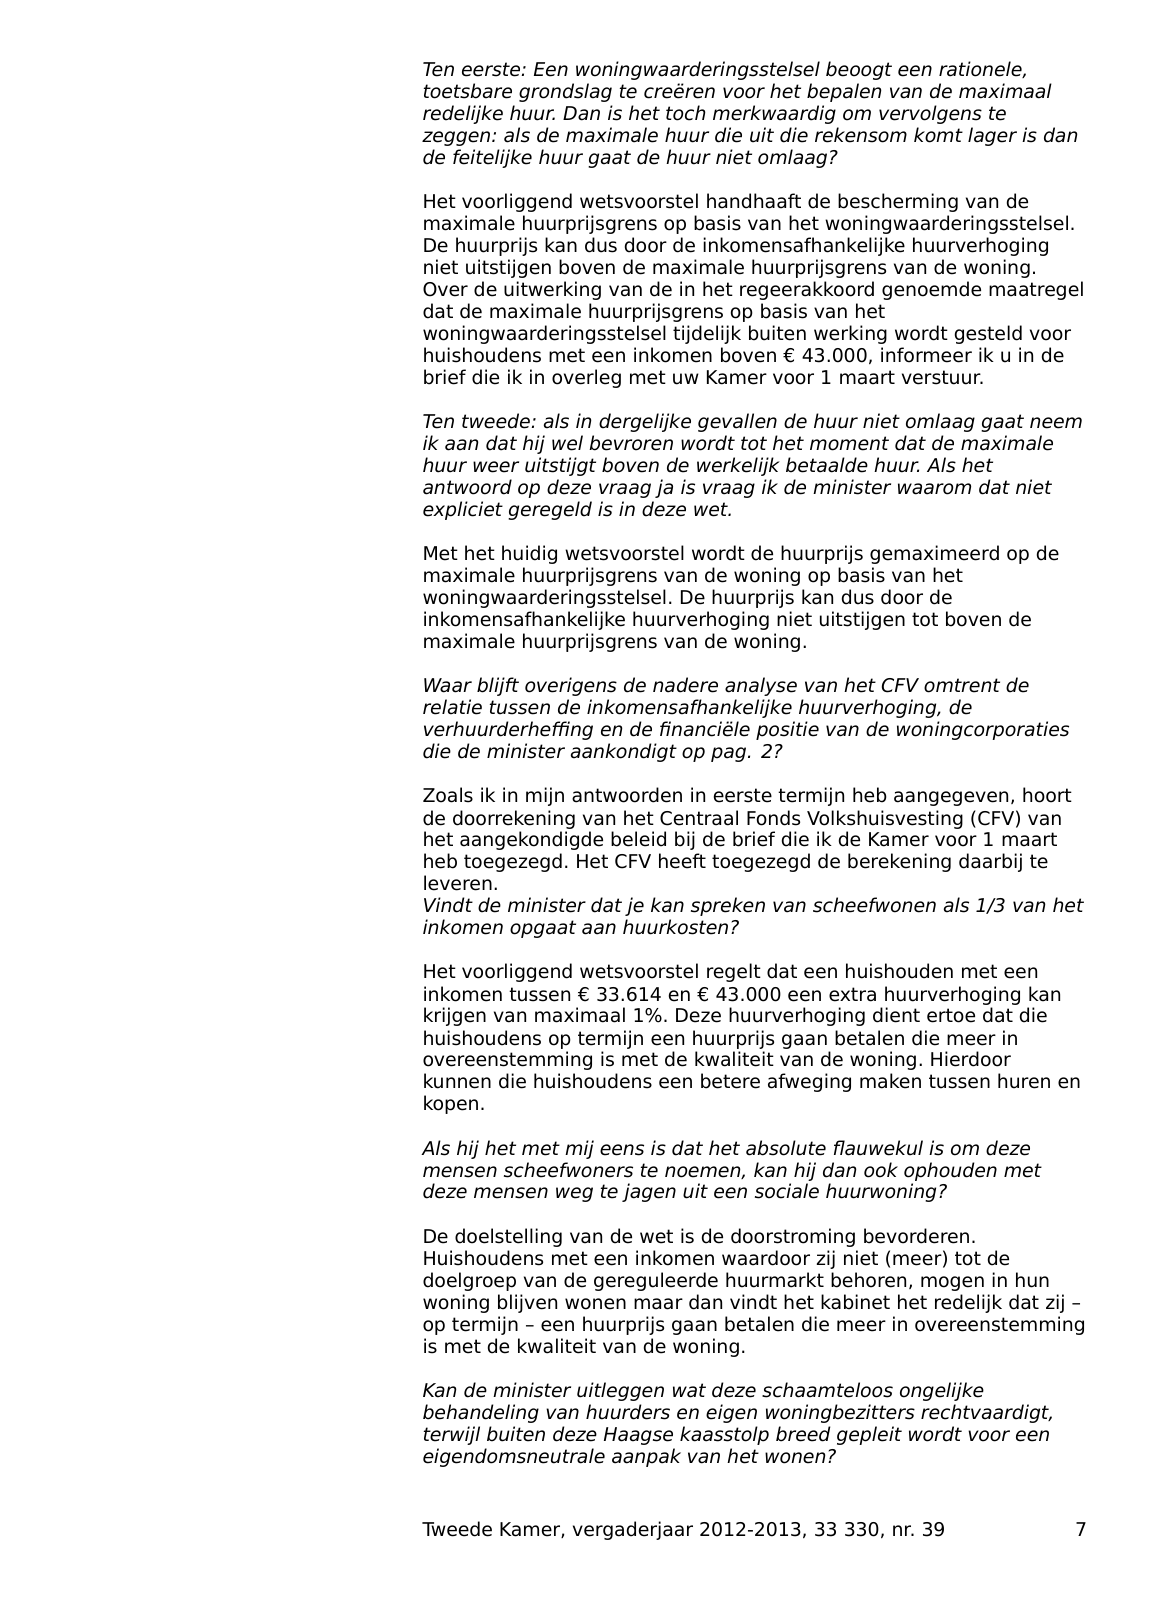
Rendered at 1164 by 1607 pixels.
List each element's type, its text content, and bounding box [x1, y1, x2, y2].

text Het voorliggend wetsvoorstel handhaaft de bescherming van de maximale huurprijsgrens op basis van het woningwaarderingsstelsel. De huurprijs kan dus door de inkomensafhankelijke huurverhoging niet uitstijgen boven de maximale huurprijsgrens van de woning. [422, 191, 1087, 279]
text Het voorliggend wetsvoorstel regelt dat een huishouden met een inkomen tussen € 33.614 en € 43.000 een extra huurverhoging kan krijgen van maximaal 1%. Deze huurverhoging dient ertoe dat die huishoudens op termijn een huurprijs gaan betalen die meer in overeenstemming is met de kwaliteit van de woning. Hierdoor kunnen die huishoudens een betere afweging maken tussen huren en kopen. [422, 961, 1087, 1115]
text Met het huidig wetsvoorstel wordt de huurprijs gemaximeerd op de maximale huurprijsgrens van de woning op basis van het woningwaarderingsstelsel. De huurprijs kan dus door de inkomensafhankelijke huurverhoging niet uitstijgen tot boven de maximale huurprijsgrens van de woning. [422, 543, 1087, 653]
text Ten tweede: als in dergelijke gevallen de huur niet omlaag gaat neem ik aan dat hij wel bevroren wordt tot het moment dat de maximale huur weer uitstijgt boven de werkelijk betaalde huur. Als het antwoord op deze vraag ja is vraag ik de minister waarom dat niet expliciet geregeld is in deze wet. [422, 411, 1087, 521]
text Vindt de minister dat je kan spreken van scheefwonen als 1/3 van het inkomen opgaat aan huurkosten? [422, 895, 1087, 939]
text Kan de minister uitleggen wat deze schaamteloos ongelijke behandeling van huurders en eigen woningbezitters rechtvaardigt, terwijl buiten deze Haagse kaasstolp breed gepleit wordt voor een eigendomsneutrale aanpak van het wonen? [422, 1380, 1087, 1468]
text Als hij het met mij eens is dat het absolute flauwekul is om deze mensen scheefwoners te noemen, kan hij dan ook ophouden met deze mensen weg te jagen uit een sociale huurwoning? [422, 1137, 1087, 1203]
text Over de uitwerking van de in het regeerakkoord genoemde maatregel dat de maximale huurprijsgrens op basis van het woningwaarderingsstelsel tijdelijk buiten werking wordt gesteld voor huishoudens met een inkomen boven € 43.000, informeer ik u in de brief die ik in overleg met uw Kamer voor 1 maart verstuur. [422, 279, 1087, 389]
text Waar blijft overigens de nadere analyse van het CFV omtrent de relatie tussen de inkomensafhankelijke huurverhoging, de verhuurderheffing en de financiële positie van de woningcorporaties die de minister aankondigt op pag. 2? [422, 675, 1087, 763]
text Zoals ik in mijn antwoorden in eerste termijn heb aangegeven, hoort de doorrekening van het Centraal Fonds Volkshuisvesting (CFV) van het aangekondigde beleid bij de brief die ik de Kamer voor 1 maart heb toegezegd. Het CFV heeft toegezegd de berekening daarbij te leveren. [422, 785, 1087, 895]
text Ten eerste: Een woningwaarderingsstelsel beoogt een rationele, toetsbare grondslag te creëren voor het bepalen van de maximaal redelijke huur. Dan is het toch merkwaardig om vervolgens te zeggen: als de maximale huur die uit die rekensom komt lager is dan de feitelijke huur gaat de huur niet omlaag? [422, 59, 1087, 169]
text De doelstelling van de wet is de doorstroming bevorderen. Huishoudens met een inkomen waardoor zij niet (meer) tot de doelgroep van de gereguleerde huurmarkt behoren, mogen in hun woning blijven wonen maar dan vindt het kabinet het redelijk dat zij – op termijn – een huurprijs gaan betalen die meer in overeenstemming is met de kwaliteit van de woning. [422, 1226, 1087, 1357]
